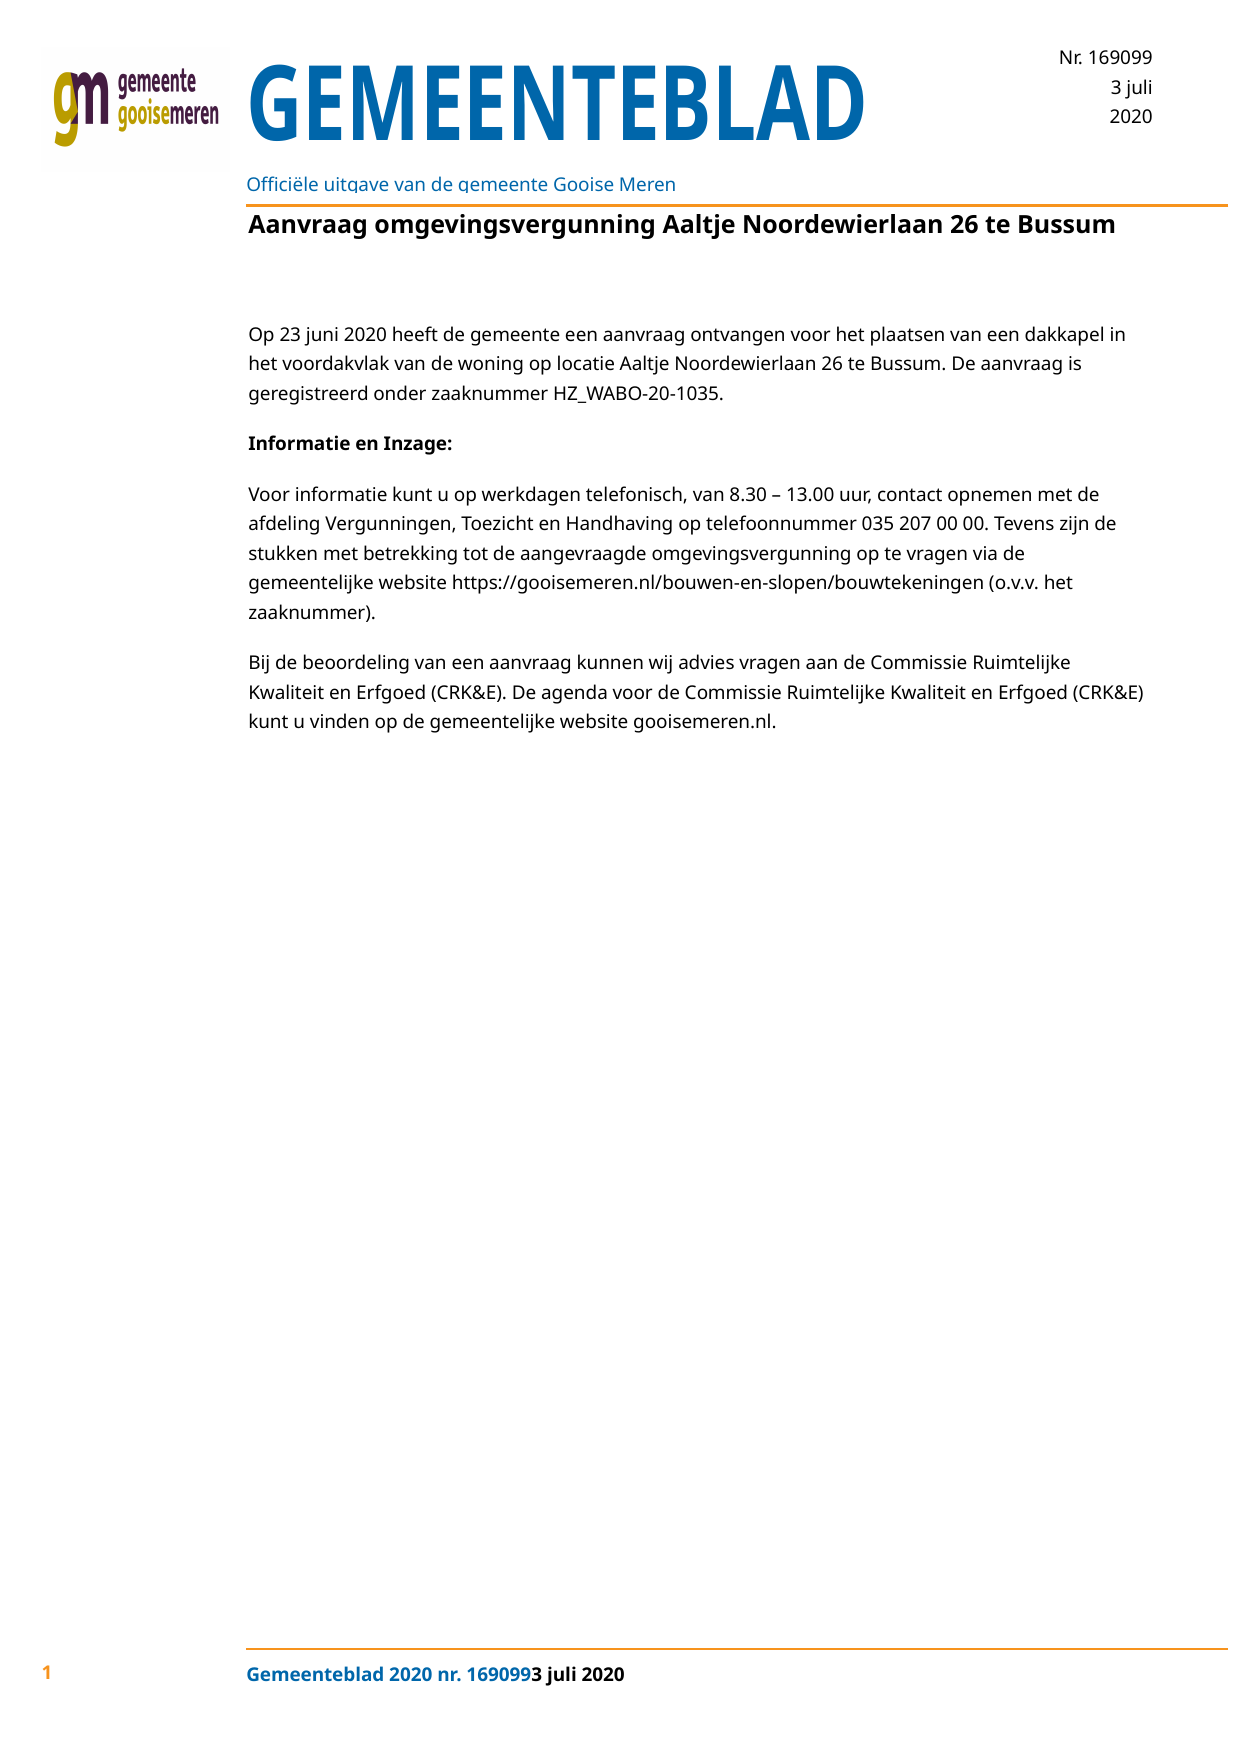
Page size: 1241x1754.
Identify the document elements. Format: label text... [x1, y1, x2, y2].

text Bij de beoordeling van een aanvraag kunnen wij advies vragen aan de Commissie Ruimtelijke Kwaliteit en Erfgoed (CRK&E). De agenda voor de Commissie Ruimtelijke Kwaliteit en Erfgoed (CRK&E) kunt u vinden op de gemeentelijke website gooisemeren.nl. [248, 649, 1152, 734]
text Op 23 juni 2020 heeft de gemeente een aanvraag ontvangen voor het plaatsen van een dakkapel in het voordakvlak van de woning op locatie Aaltje Noordewierlaan 26 te Bussum. De aanvraag is geregistreerd onder zaaknummer HZ_WABO-20-1035. [248, 321, 1152, 406]
text Informatie en Inzage: [248, 430, 1152, 456]
picture [41, 47, 231, 172]
text Aanvraag omgevingsvergunning Aaltje Noordewierlaan 26 te Bussum [248, 207, 1152, 241]
text Voor informatie kunt u op werkdagen telefonisch, van 8.30 – 13.00 uur, contact opnemen met de afdeling Vergunningen, Toezicht en Handhaving op telefoonnummer 035 207 00 00. Tevens zijn de stukken met betrekking tot de aangevraagde omgevingsvergunning op te vragen via de gemeentelijke website https://gooisemeren.nl/bouwen-en-slopen/bouwtekeningen (o.v.v. het zaaknummer). [248, 481, 1152, 625]
